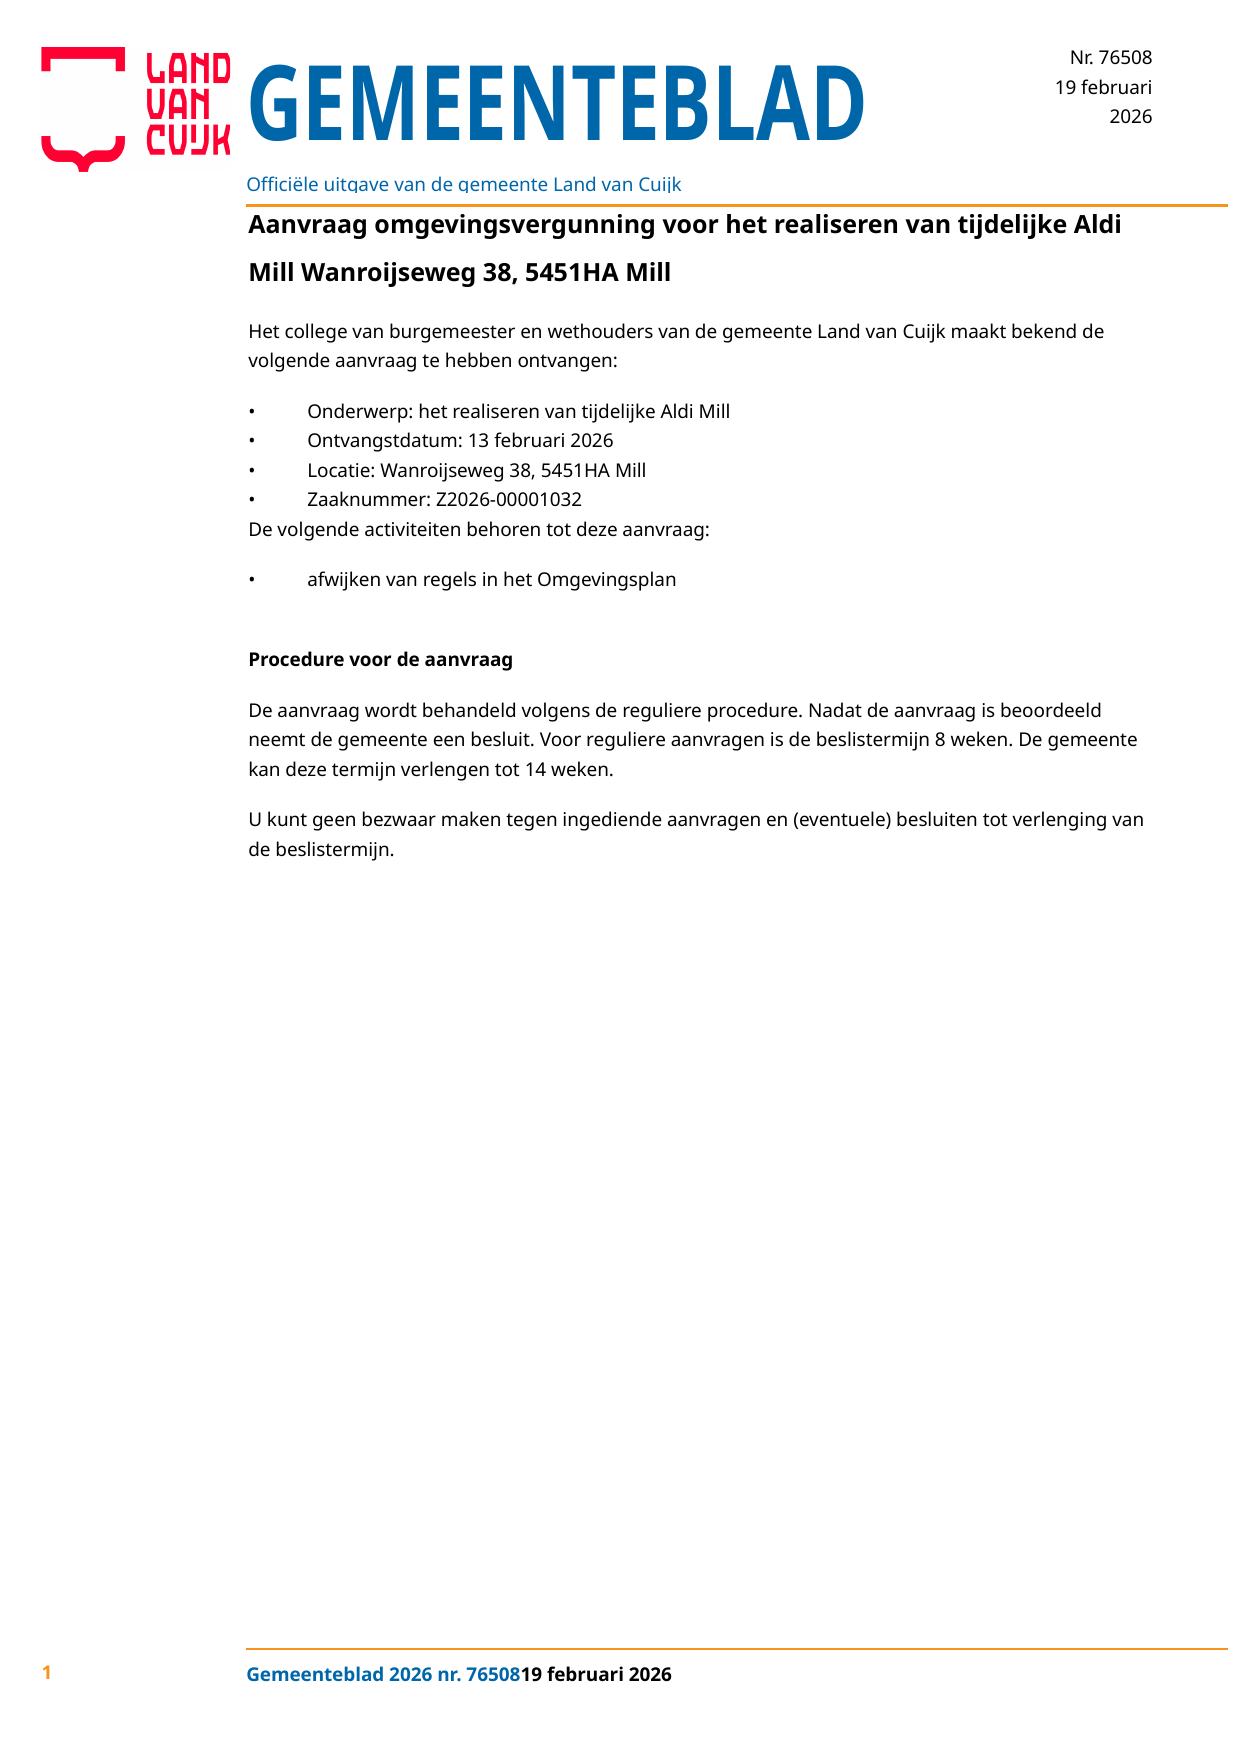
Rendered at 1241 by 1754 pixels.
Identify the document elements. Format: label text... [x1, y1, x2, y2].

list afwijken van regels in het Omgevingsplan [248, 567, 1152, 592]
text Het college van burgemeester en wethouders van de gemeente Land van Cuijk maakt bekend de volgende aanvraag te hebben ontvangen: [248, 318, 1152, 373]
text De volgende activiteiten behoren tot deze aanvraag: [248, 516, 1152, 542]
picture [41, 47, 231, 172]
text Procedure voor de aanvraag [248, 647, 1152, 672]
list Zaaknummer: Z2026-00001032 [248, 487, 1152, 512]
list Ontvangstdatum: 13 februari 2026 [248, 427, 1152, 453]
text Aanvraag omgevingsvergunning voor het realiseren van tijdelijke Aldi Mill Wanroijseweg 38, 5451HA Mill [248, 207, 1152, 288]
list Locatie: Wanroijseweg 38, 5451HA Mill [248, 457, 1152, 483]
text De aanvraag wordt behandeld volgens de reguliere procedure. Nadat de aanvraag is beoordeeld neemt de gemeente een besluit. Voor reguliere aanvragen is de beslistermijn 8 weken. De gemeente kan deze termijn verlengen tot 14 weken. [248, 697, 1152, 782]
text U kunt geen bezwaar maken tegen ingediende aanvragen en (eventuele) besluiten tot verlenging van de beslistermijn. [248, 807, 1152, 862]
list Onderwerp: het realiseren van tijdelijke Aldi Mill [248, 398, 1152, 424]
